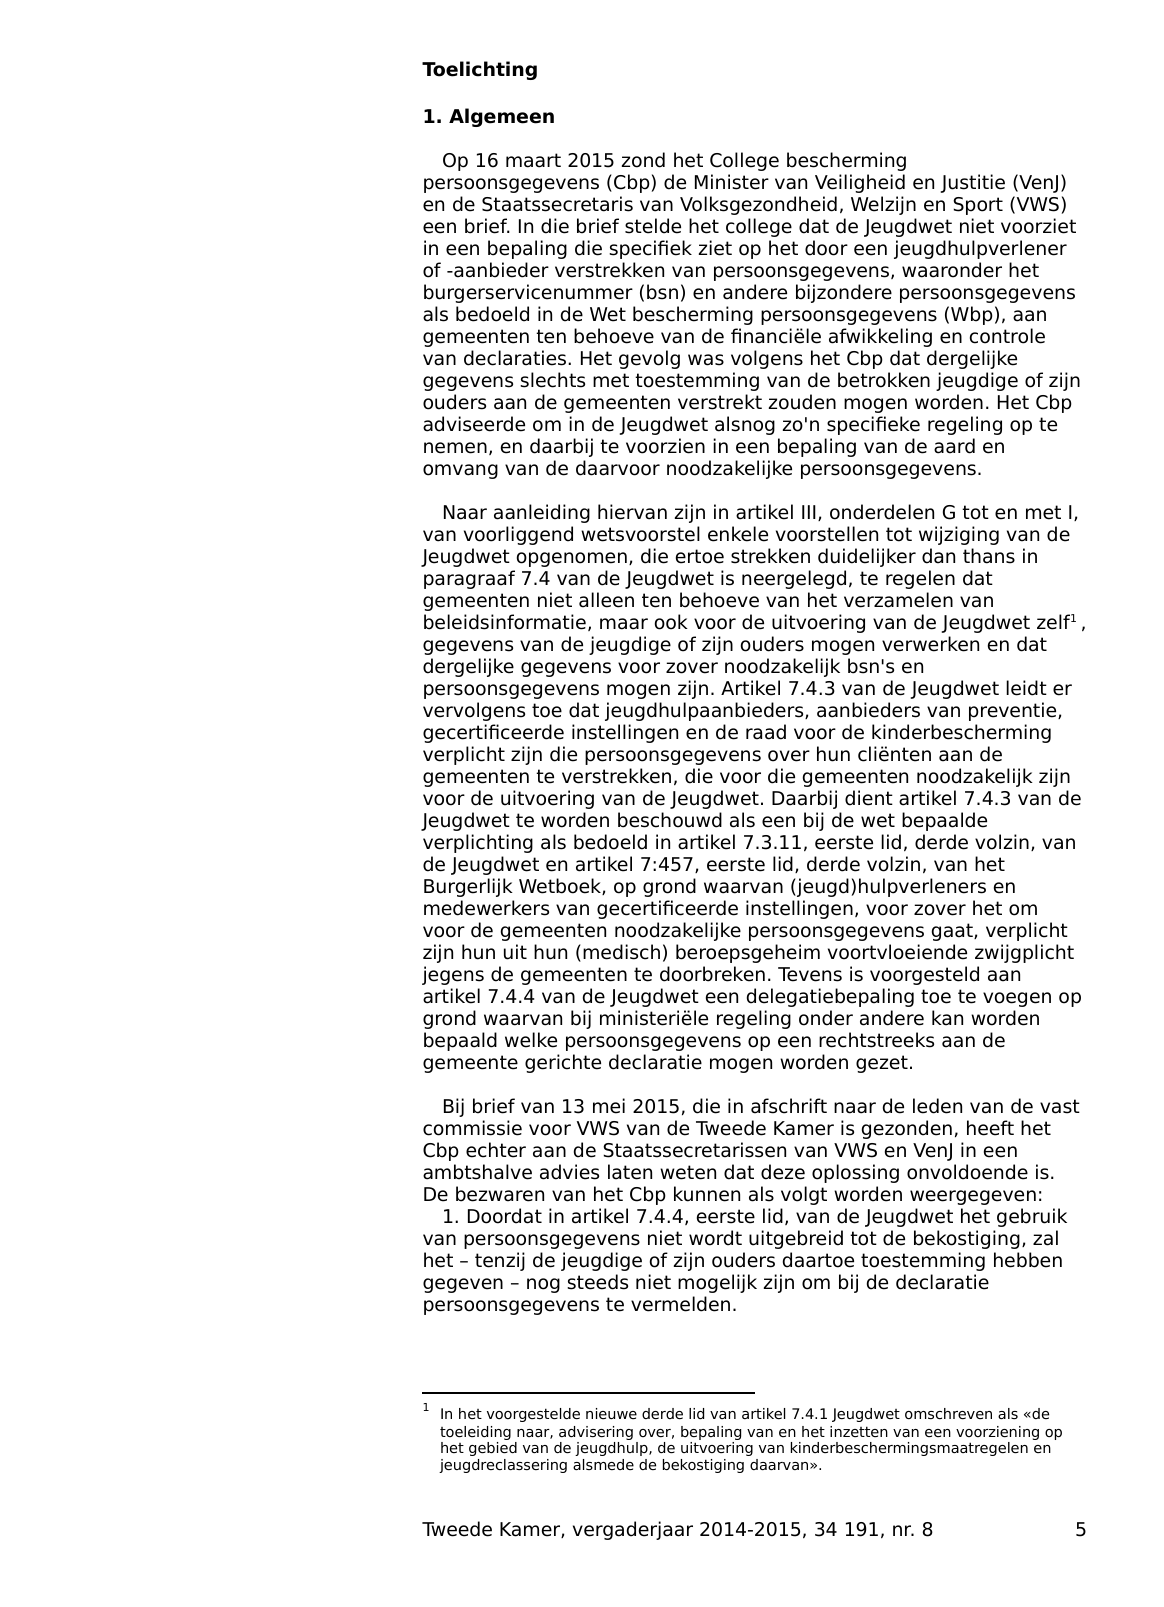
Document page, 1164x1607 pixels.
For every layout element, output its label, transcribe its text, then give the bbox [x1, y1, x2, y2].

text Naar aanleiding hiervan zijn in artikel III, onderdelen G tot en met I, van voorliggend wetsvoorstel enkele voorstellen tot wijziging van de Jeugdwet opgenomen, die ertoe strekken duidelijker dan thans in paragraaf 7.4 van de Jeugdwet is neergelegd, te regelen dat gemeenten niet alleen ten behoeve van het verzamelen van beleidsinformatie, maar ook voor de uitvoering van de Jeugdwet zelf, gegevens van de jeugdige of zijn ouders mogen verwerken en dat dergelijke gegevens voor zover noodzakelijk bsn's en persoonsgegevens mogen zijn. Artikel 7.4.3 van de Jeugdwet leidt er vervolgens toe dat jeugdhulpaanbieders, aanbieders van preventie, gecertificeerde instellingen en de raad voor de kinderbescherming verplicht zijn die persoonsgegevens over hun cliënten aan de gemeenten te verstrekken, die voor die gemeenten noodzakelijk zijn voor de uitvoering van de Jeugdwet. Daarbij dient artikel 7.4.3 van de Jeugdwet te worden beschouwd als een bij de wet bepaalde verplichting als bedoeld in artikel 7.3.11, eerste lid, derde volzin, van de Jeugdwet en artikel 7:457, eerste lid, derde volzin, van het Burgerlijk Wetboek, op grond waarvan (jeugd)hulpverleners en medewerkers van gecertificeerde instellingen, voor zover het om voor de gemeenten noodzakelijke persoonsgegevens gaat, verplicht zijn hun uit hun (medisch) beroepsgeheim voortvloeiende zwijgplicht jegens de gemeenten te doorbreken. Tevens is voorgesteld aan artikel 7.4.4 van de Jeugdwet een delegatiebepaling toe te voegen op grond waarvan bij ministeriële regeling onder andere kan worden bepaald welke persoonsgegevens op een rechtstreeks aan de gemeente gerichte declaratie mogen worden gezet. [422, 502, 1087, 1073]
text 1. Doordat in artikel 7.4.4, eerste lid, van de Jeugdwet het gebruik van persoonsgegevens niet wordt uitgebreid tot de bekostiging, zal het – tenzij de jeugdige of zijn ouders daartoe toestemming hebben gegeven – nog steeds niet mogelijk zijn om bij de declaratie persoonsgegevens te vermelden. [422, 1206, 1087, 1316]
text In het voorgestelde nieuwe derde lid van artikel 7.4.1 Jeugdwet omschreven als «de toeleiding naar, advisering over, bepaling van en het inzetten van een voorziening op het gebied van de jeugdhulp, de uitvoering van kinderbeschermingsmaatregelen en jeugdreclassering alsmede de bekostiging daarvan». [422, 1402, 1087, 1474]
subtitle Toelichting [422, 59, 1087, 81]
text Op 16 maart 2015 zond het College bescherming persoonsgegevens (Cbp) de Minister van Veiligheid en Justitie (VenJ) en de Staatssecretaris van Volksgezondheid, Welzijn en Sport (VWS) een brief. In die brief stelde het college dat de Jeugdwet niet voorziet in een bepaling die specifiek ziet op het door een jeugdhulpverlener of -aanbieder verstrekken van persoonsgegevens, waaronder het burgerservicenummer (bsn) en andere bijzondere persoonsgegevens als bedoeld in de Wet bescherming persoonsgegevens (Wbp), aan gemeenten ten behoeve van de financiële afwikkeling en controle van declaraties. Het gevolg was volgens het Cbp dat dergelijke gegevens slechts met toestemming van de betrokken jeugdige of zijn ouders aan de gemeenten verstrekt zouden mogen worden. Het Cbp adviseerde om in de Jeugdwet alsnog zo'n specifieke regeling op te nemen, en daarbij te voorzien in een bepaling van de aard en omvang van de daarvoor noodzakelijke persoonsgegevens. [422, 150, 1087, 480]
text Bij brief van 13 mei 2015, die in afschrift naar de leden van de vast commissie voor VWS van de Tweede Kamer is gezonden, heeft het Cbp echter aan de Staatssecretarissen van VWS en VenJ in een ambtshalve advies laten weten dat deze oplossing onvoldoende is. De bezwaren van het Cbp kunnen als volgt worden weergegeven: [422, 1096, 1087, 1206]
subtitle 1. Algemeen [422, 106, 1087, 128]
